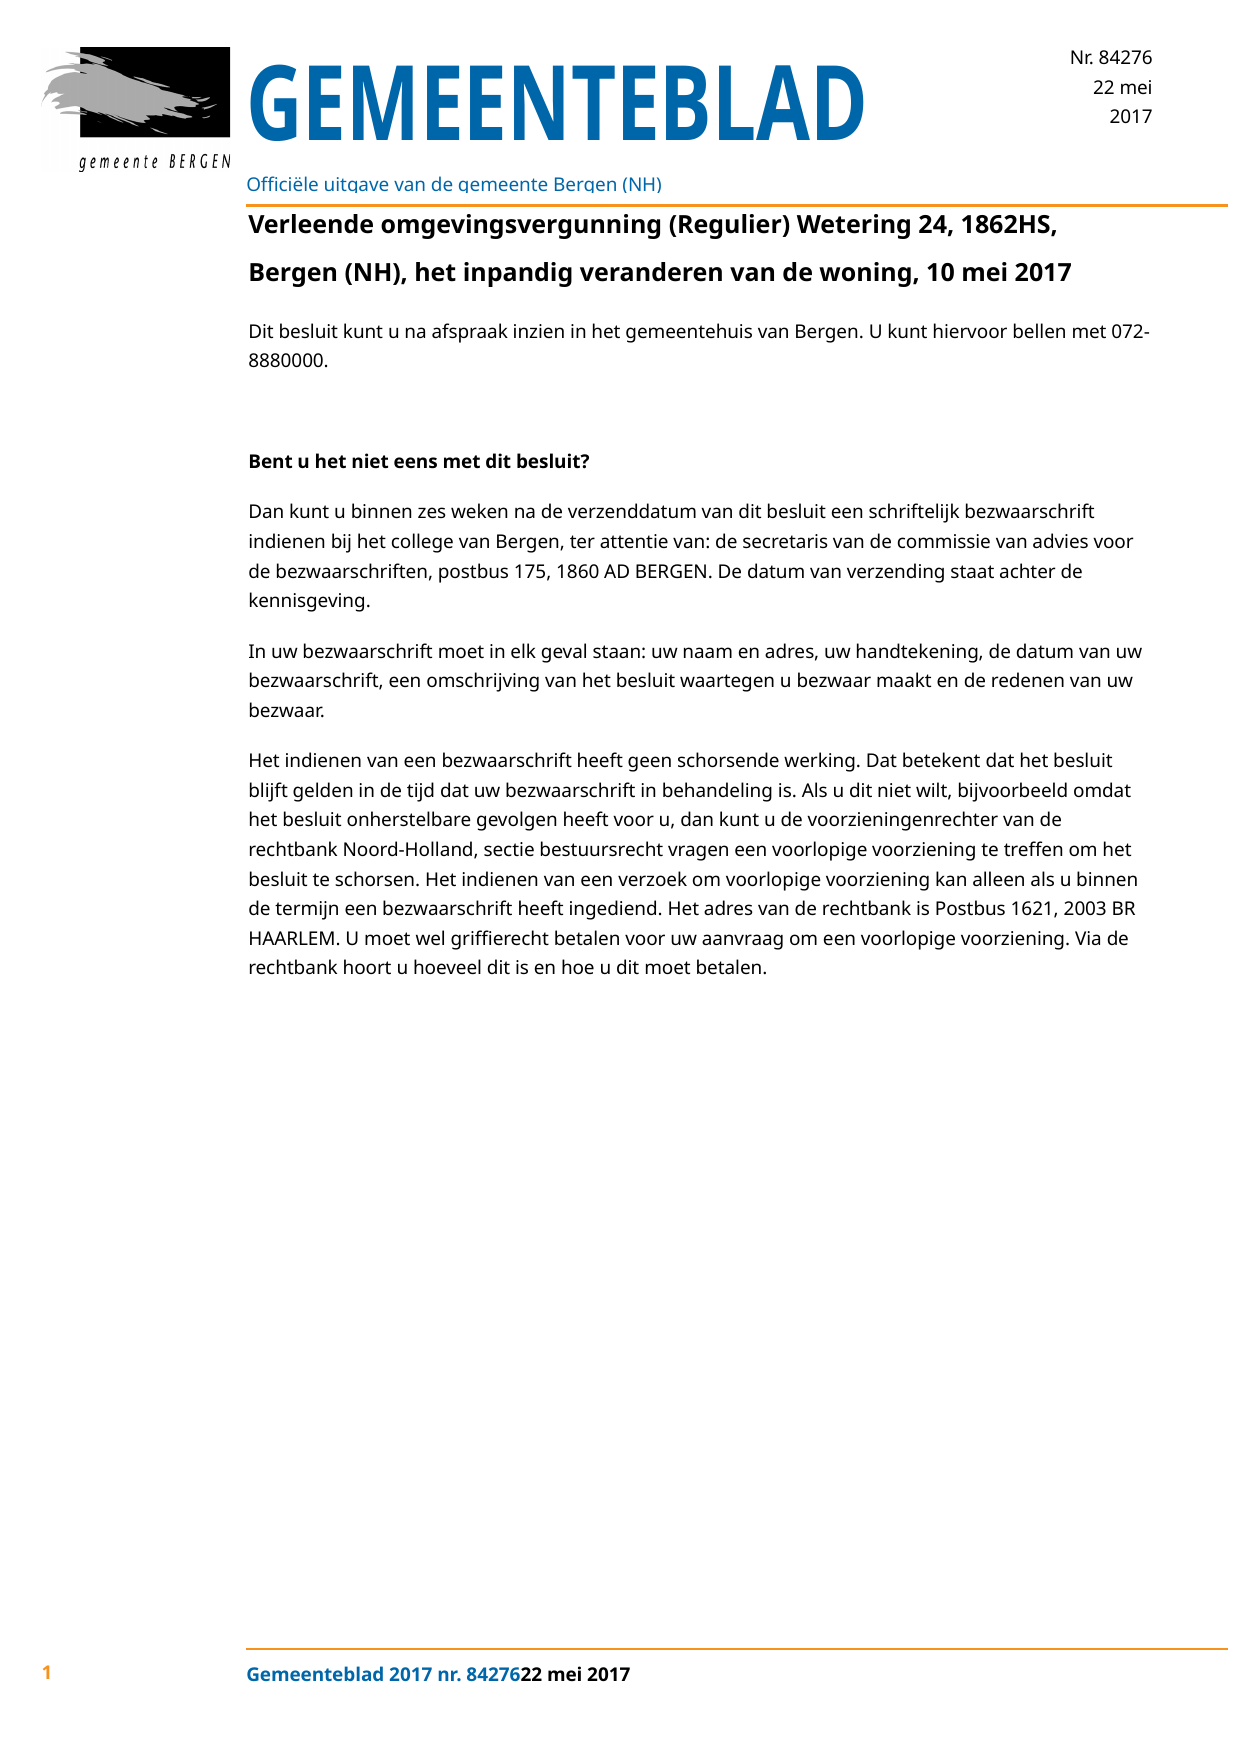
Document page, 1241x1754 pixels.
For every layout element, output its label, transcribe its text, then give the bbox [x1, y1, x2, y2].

text Het indienen van een bezwaarschrift heeft geen schorsende werking. Dat betekent dat het besluit blijft gelden in de tijd dat uw bezwaarschrift in behandeling is. Als u dit niet wilt, bijvoorbeeld omdat het besluit onherstelbare gevolgen heeft voor u, dan kunt u de voorzieningenrechter van de rechtbank Noord-Holland, sectie bestuursrecht vragen een voorlopige voorziening te treffen om het besluit te schorsen. Het indienen van een verzoek om voorlopige voorziening kan alleen als u binnen de termijn een bezwaarschrift heeft ingediend. Het adres van de rechtbank is Postbus 1621, 2003 BR HAARLEM. U moet wel griffierecht betalen voor uw aanvraag om een voorlopige voorziening. Via de rechtbank hoort u hoeveel dit is en hoe u dit moet betalen. [248, 747, 1152, 980]
text Dit besluit kunt u na afspraak inzien in het gemeentehuis van Bergen. U kunt hiervoor bellen met 072-8880000. [248, 318, 1152, 373]
text Verleende omgevingsvergunning (Regulier) Wetering 24, 1862HS, Bergen (NH), het inpandig veranderen van de woning, 10 mei 2017 [248, 207, 1152, 288]
picture [41, 47, 231, 172]
text In uw bezwaarschrift moet in elk geval staan: uw naam en adres, uw handtekening, de datum van uw bezwaarschrift, een omschrijving van het besluit waartegen u bezwaar maakt en de redenen van uw bezwaar. [248, 638, 1152, 723]
text Bent u het niet eens met dit besluit? [248, 448, 1152, 474]
text Dan kunt u binnen zes weken na de verzenddatum van dit besluit een schriftelijk bezwaarschrift indienen bij het college van Bergen, ter attentie van: de secretaris van de commissie van advies voor de bezwaarschriften, postbus 175, 1860 AD BERGEN. De datum van verzending staat achter de kennisgeving. [248, 499, 1152, 613]
